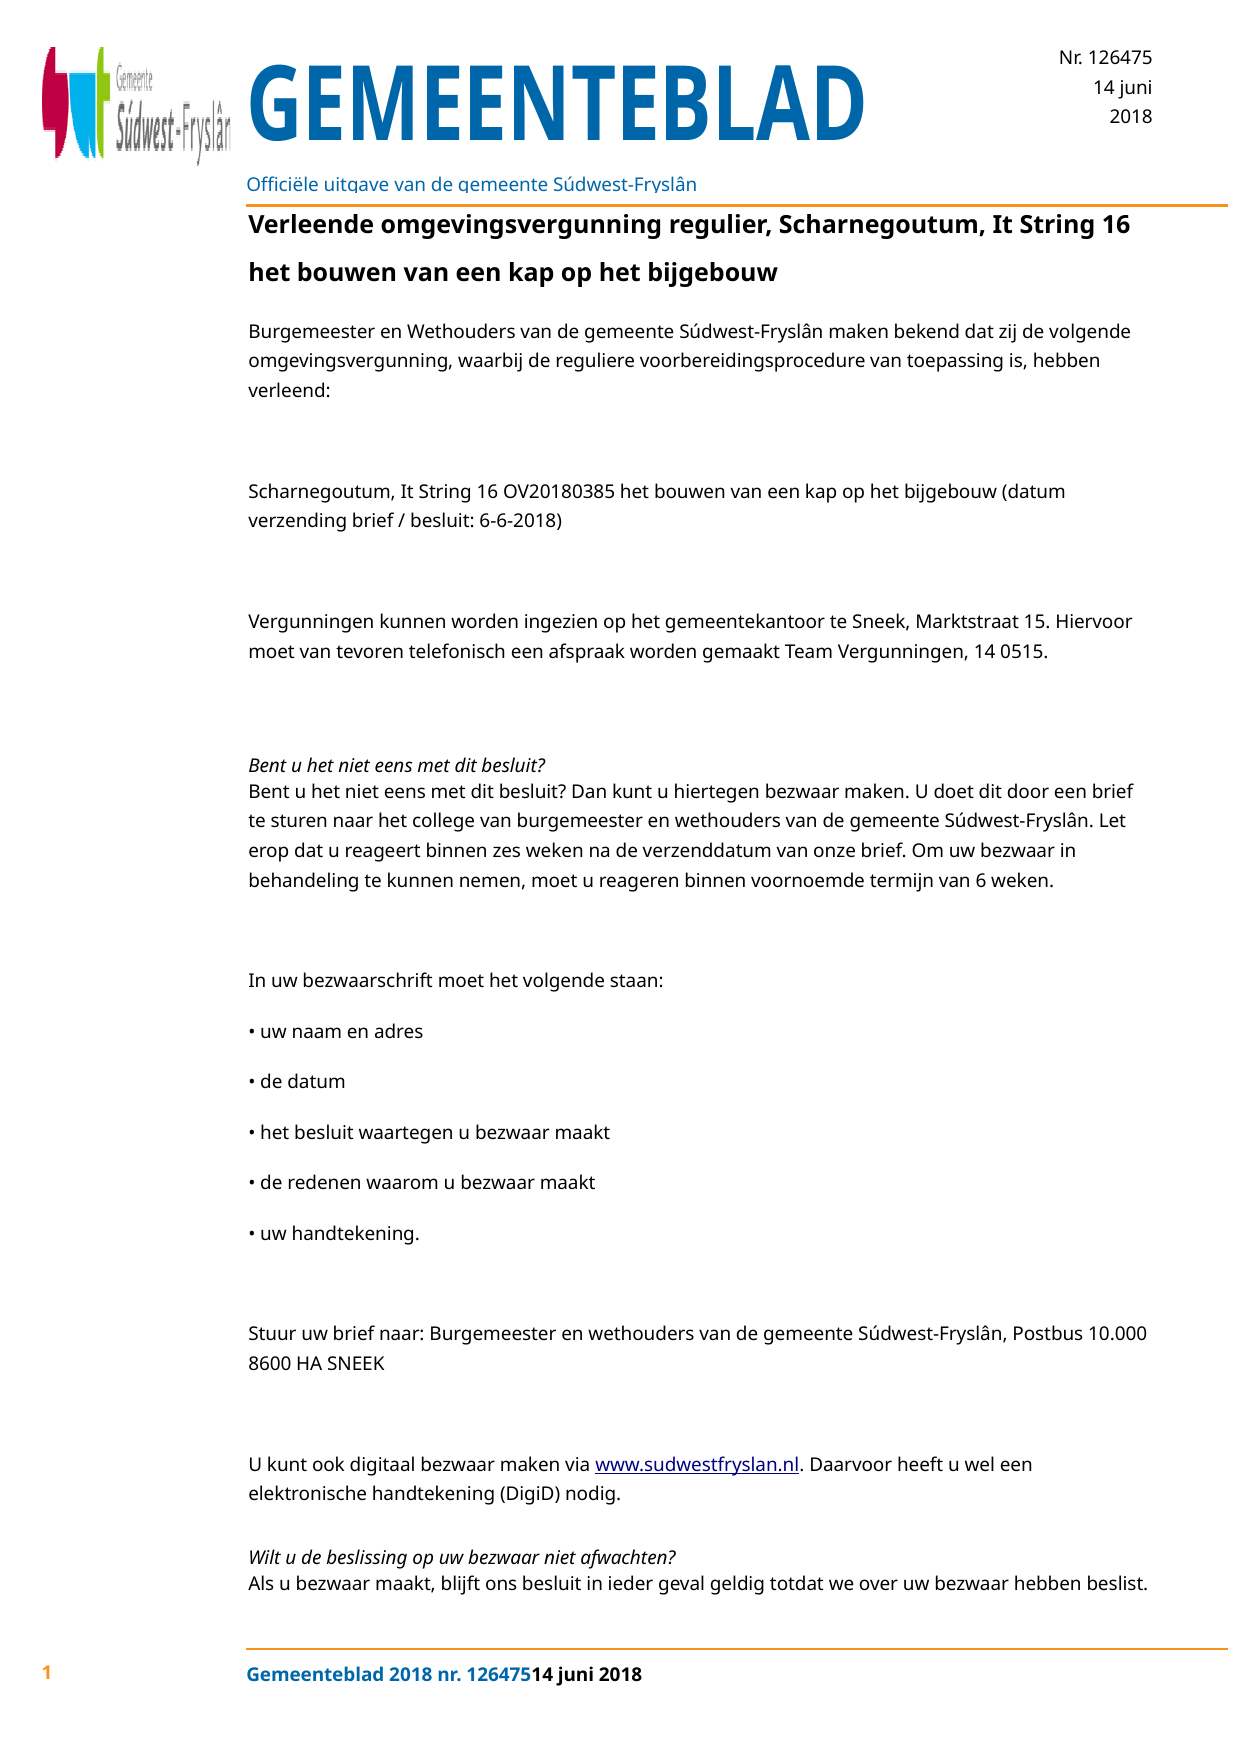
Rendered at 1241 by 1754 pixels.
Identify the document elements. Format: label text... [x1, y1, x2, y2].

text Bent u het niet eens met dit besluit? [248, 752, 1152, 778]
text In uw bezwaarschrift moet het volgende staan: [248, 968, 1152, 993]
picture [41, 47, 231, 172]
text • uw handtekening. [248, 1220, 1152, 1245]
text Scharnegoutum, It String 16 OV20180385 het bouwen van een kap op het bijgebouw (datum verzending brief / besluit: 6-6-2018) [248, 478, 1152, 533]
text Als u bezwaar maakt, blijft ons besluit in ieder geval geldig totdat we over uw bezwaar hebben beslist. [248, 1570, 1152, 1596]
text Verleende omgevingsvergunning regulier, Scharnegoutum, It String 16 het bouwen van een kap op het bijgebouw [248, 207, 1152, 288]
text Vergunningen kunnen worden ingezien op het gemeentekantoor te Sneek, Marktstraat 15. Hiervoor moet van tevoren telefonisch een afspraak worden gemaakt Team Vergunningen, 14 0515. [248, 608, 1152, 664]
text Burgemeester en Wethouders van de gemeente Súdwest-Fryslân maken bekend dat zij de volgende omgevingsvergunning, waarbij de reguliere voorbereidingsprocedure van toepassing is, hebben verleend: [248, 318, 1152, 403]
text • het besluit waartegen u bezwaar maakt [248, 1119, 1152, 1144]
text • de datum [248, 1068, 1152, 1094]
text • uw naam en adres [248, 1018, 1152, 1044]
text Bent u het niet eens met dit besluit? Dan kunt u hiertegen bezwaar maken. U doet dit door een brief te sturen naar het college van burgemeester en wethouders van de gemeente Súdwest-Fryslân. Let erop dat u reageert binnen zes weken na de verzenddatum van onze brief. Om uw bezwaar in behandeling te kunnen nemen, moet u reageren binnen voornoemde termijn van 6 weken. [248, 778, 1152, 892]
text U kunt ook digitaal bezwaar maken via www.sudwestfryslan.nl. Daarvoor heeft u wel een elektronische handtekening (DigiD) nodig. [248, 1451, 1152, 1506]
text • de redenen waarom u bezwaar maakt [248, 1169, 1152, 1195]
text Stuur uw brief naar: Burgemeester en wethouders van de gemeente Súdwest-Fryslân, Postbus 10.000 8600 HA SNEEK [248, 1321, 1152, 1376]
text Wilt u de beslissing op uw bezwaar niet afwachten? [248, 1544, 1152, 1570]
